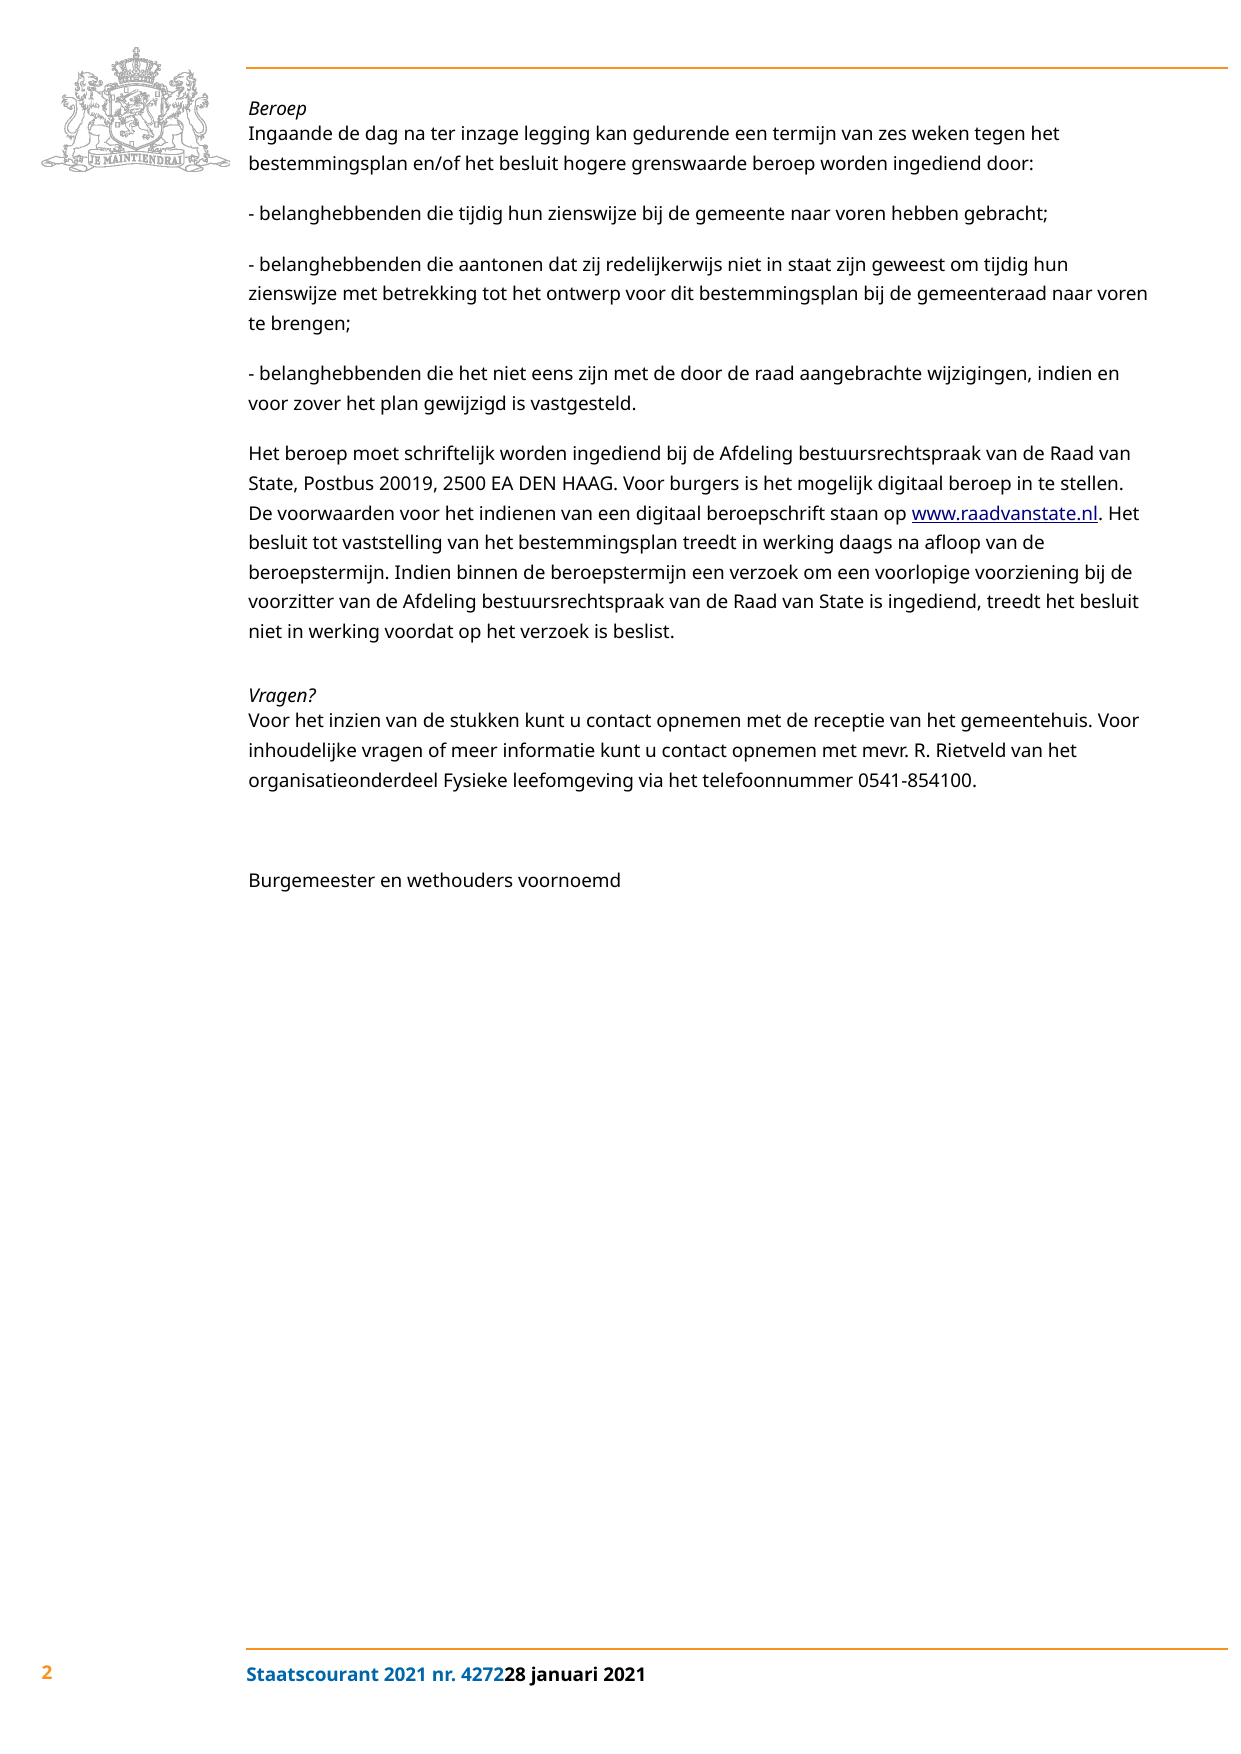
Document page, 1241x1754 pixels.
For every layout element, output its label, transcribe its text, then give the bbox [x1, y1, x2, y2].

text Het beroep moet schriftelijk worden ingediend bij de Afdeling bestuursrechtspraak van de Raad van State, Postbus 20019, 2500 EA DEN HAAG. Voor burgers is het mogelijk digitaal beroep in te stellen. De voorwaarden voor het indienen van een digitaal beroepschrift staan op www.raadvanstate.nl. Het besluit tot vaststelling van het bestemmingsplan treedt in werking daags na afloop van de beroepstermijn. Indien binnen de beroepstermijn een verzoek om een voorlopige voorziening bij de voorzitter van de Afdeling bestuursrechtspraak van de Raad van State is ingediend, treedt het besluit niet in werking voordat op het verzoek is beslist. [248, 441, 1152, 644]
text Beroep [248, 95, 1152, 121]
text Voor het inzien van de stukken kunt u contact opnemen met de receptie van het gemeentehuis. Voor inhoudelijke vragen of meer informatie kunt u contact opnemen met mevr. R. Rietveld van het organisatieonderdeel Fysieke leefomgeving via het telefoonnummer 0541-854100. [248, 708, 1152, 793]
picture [41, 47, 231, 172]
text Ingaande de dag na ter inzage legging kan gedurende een termijn van zes weken tegen het bestemmingsplan en/of het besluit hogere grenswaarde beroep worden ingediend door: [248, 121, 1152, 176]
text Burgemeester en wethouders voornoemd [248, 868, 1152, 893]
text - belanghebbenden die het niet eens zijn met de door de raad aangebrachte wijzigingen, indien en voor zover het plan gewijzigd is vastgesteld. [248, 361, 1152, 416]
text Vragen? [248, 682, 1152, 708]
text - belanghebbenden die tijdig hun zienswijze bij de gemeente naar voren hebben gebracht; [248, 201, 1152, 226]
text - belanghebbenden die aantonen dat zij redelijkerwijs niet in staat zijn geweest om tijdig hun zienswijze met betrekking tot het ontwerp voor dit bestemmingsplan bij de gemeenteraad naar voren te brengen; [248, 251, 1152, 336]
